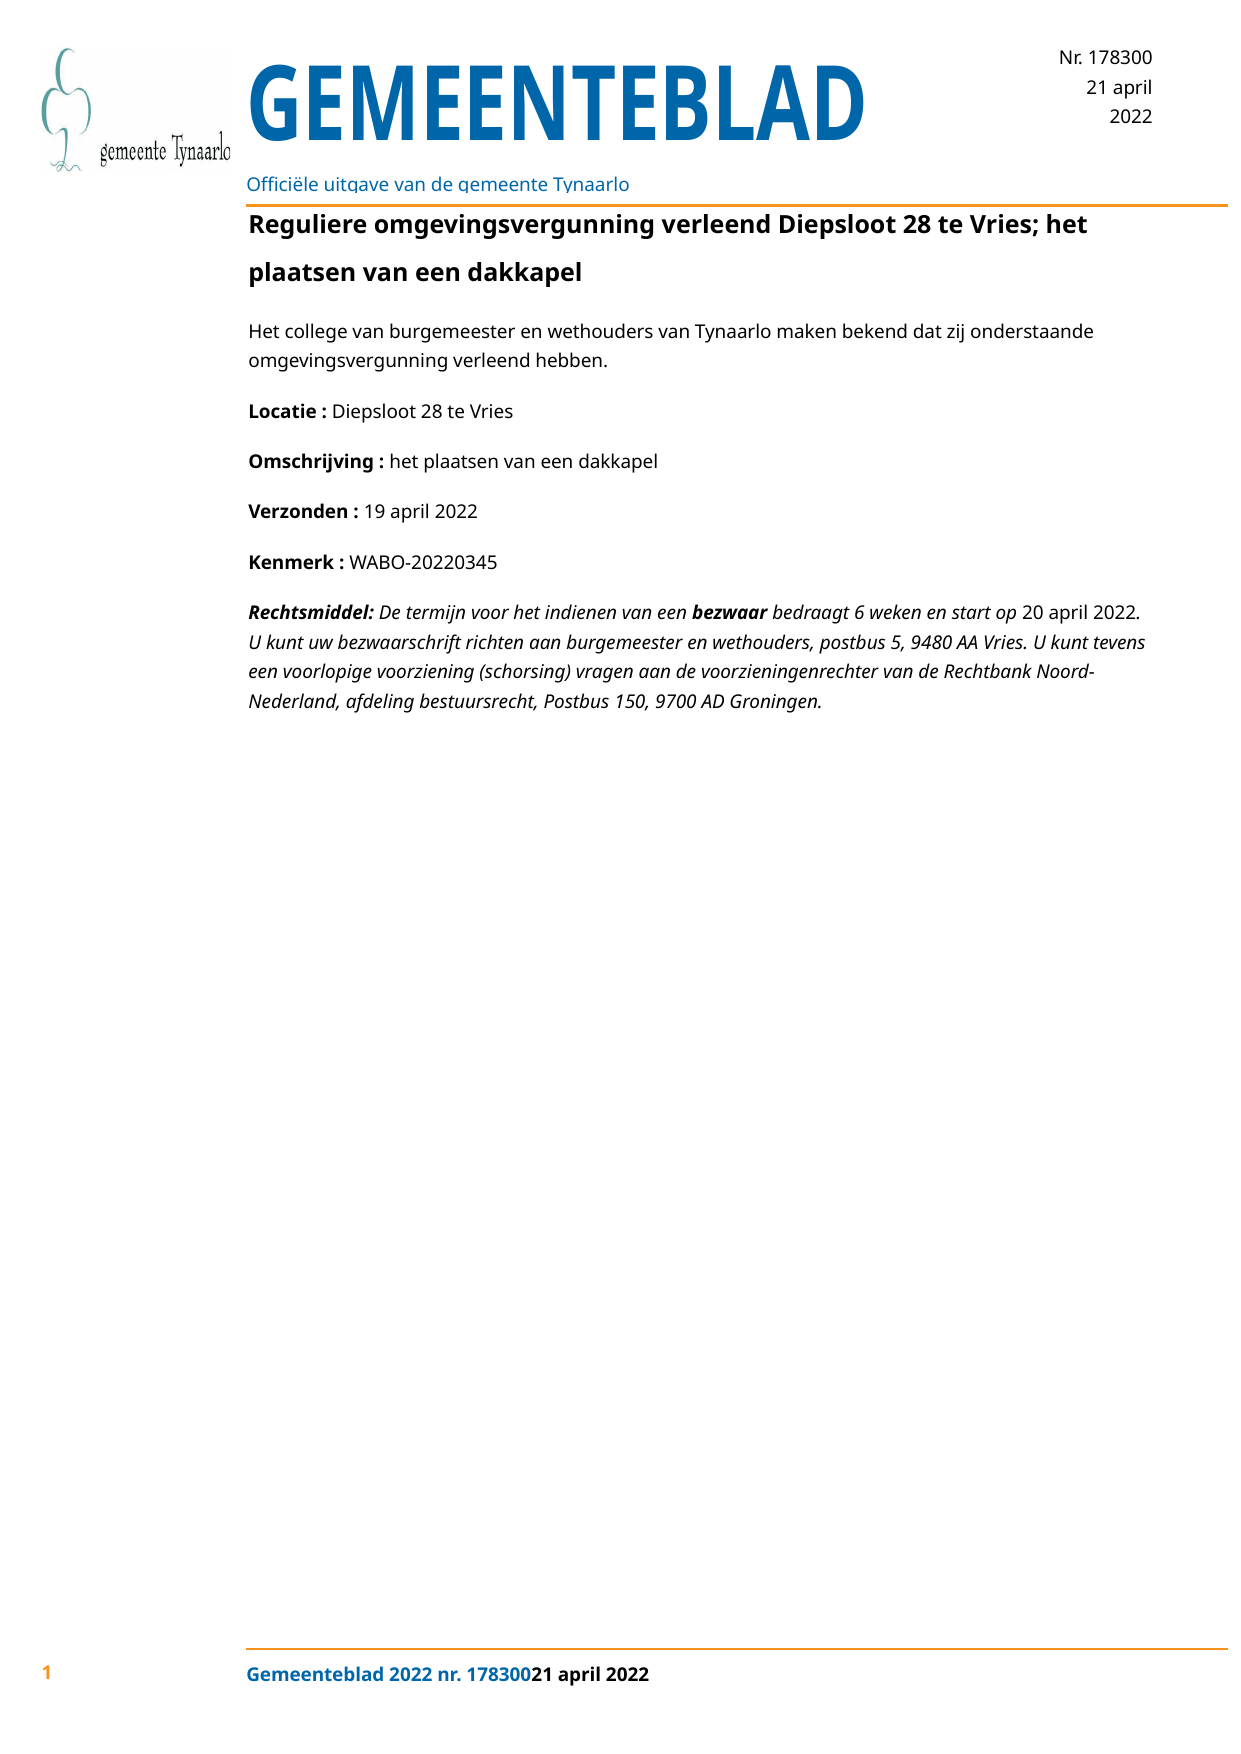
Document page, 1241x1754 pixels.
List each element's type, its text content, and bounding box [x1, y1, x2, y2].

text Omschrijving : het plaatsen van een dakkapel [248, 448, 1152, 474]
text Rechtsmiddel: De termijn voor het indienen van een bezwaar bedraagt 6 weken en start op 20 april 2022. U kunt uw bezwaarschrift richten aan burgemeester en wethouders, postbus 5, 9480 AA Vries. U kunt tevens een voorlopige voorziening (schorsing) vragen aan de voorzieningenrechter van de Rechtbank Noord-Nederland, afdeling bestuursrecht, Postbus 150, 9700 AD Groningen. [248, 599, 1152, 714]
text Het college van burgemeester en wethouders van Tynaarlo maken bekend dat zij onderstaande omgevingsvergunning verleend hebben. [248, 318, 1152, 373]
picture [41, 47, 231, 172]
text Kenmerk : WABO-20220345 [248, 549, 1152, 575]
text Reguliere omgevingsvergunning verleend Diepsloot 28 te Vries; het plaatsen van een dakkapel [248, 207, 1152, 288]
text Verzonden : 19 april 2022 [248, 499, 1152, 524]
text Locatie : Diepsloot 28 te Vries [248, 398, 1152, 424]
